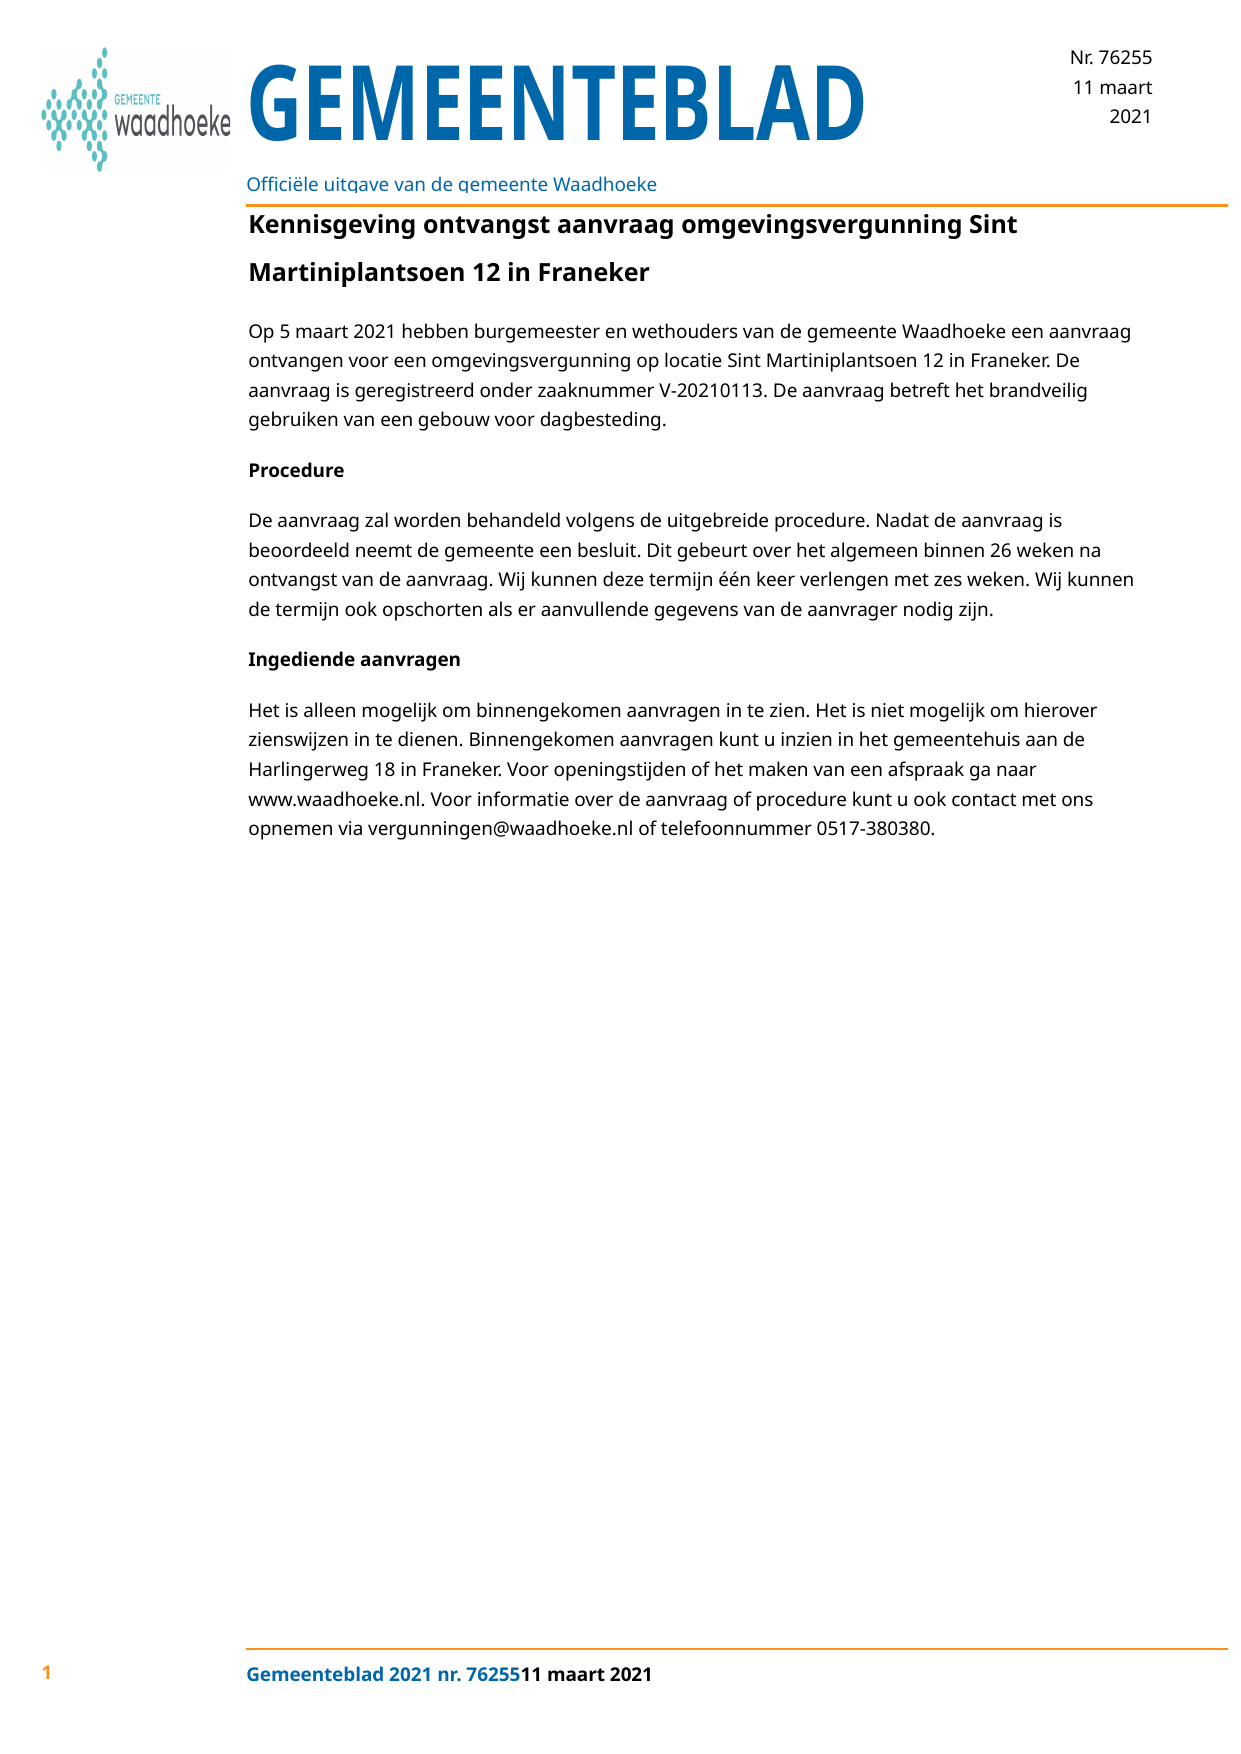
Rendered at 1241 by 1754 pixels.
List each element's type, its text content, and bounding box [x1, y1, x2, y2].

text Het is alleen mogelijk om binnengekomen aanvragen in te zien. Het is niet mogelijk om hierover zienswijzen in te dienen. Binnengekomen aanvragen kunt u inzien in het gemeentehuis aan de Harlingerweg 18 in Franeker. Voor openingstijden of het maken van een afspraak ga naar www.waadhoeke.nl. Voor informatie over de aanvraag of procedure kunt u ook contact met ons opnemen via vergunningen@waadhoeke.nl of telefoonnummer 0517-380380. [248, 697, 1152, 841]
picture [41, 47, 231, 172]
text De aanvraag zal worden behandeld volgens de uitgebreide procedure. Nadat de aanvraag is beoordeeld neemt de gemeente een besluit. Dit gebeurt over het algemeen binnen 26 weken na ontvangst van de aanvraag. Wij kunnen deze termijn één keer verlengen met zes weken. Wij kunnen de termijn ook opschorten als er aanvullende gegevens van de aanvrager nodig zijn. [248, 507, 1152, 622]
text Kennisgeving ontvangst aanvraag omgevingsvergunning Sint Martiniplantsoen 12 in Franeker [248, 207, 1152, 288]
text Ingediende aanvragen [248, 647, 1152, 672]
text Procedure [248, 457, 1152, 483]
text Op 5 maart 2021 hebben burgemeester en wethouders van de gemeente Waadhoeke een aanvraag ontvangen voor een omgevingsvergunning op locatie Sint Martiniplantsoen 12 in Franeker. De aanvraag is geregistreerd onder zaaknummer V-20210113. De aanvraag betreft het brandveilig gebruiken van een gebouw voor dagbesteding. [248, 318, 1152, 432]
